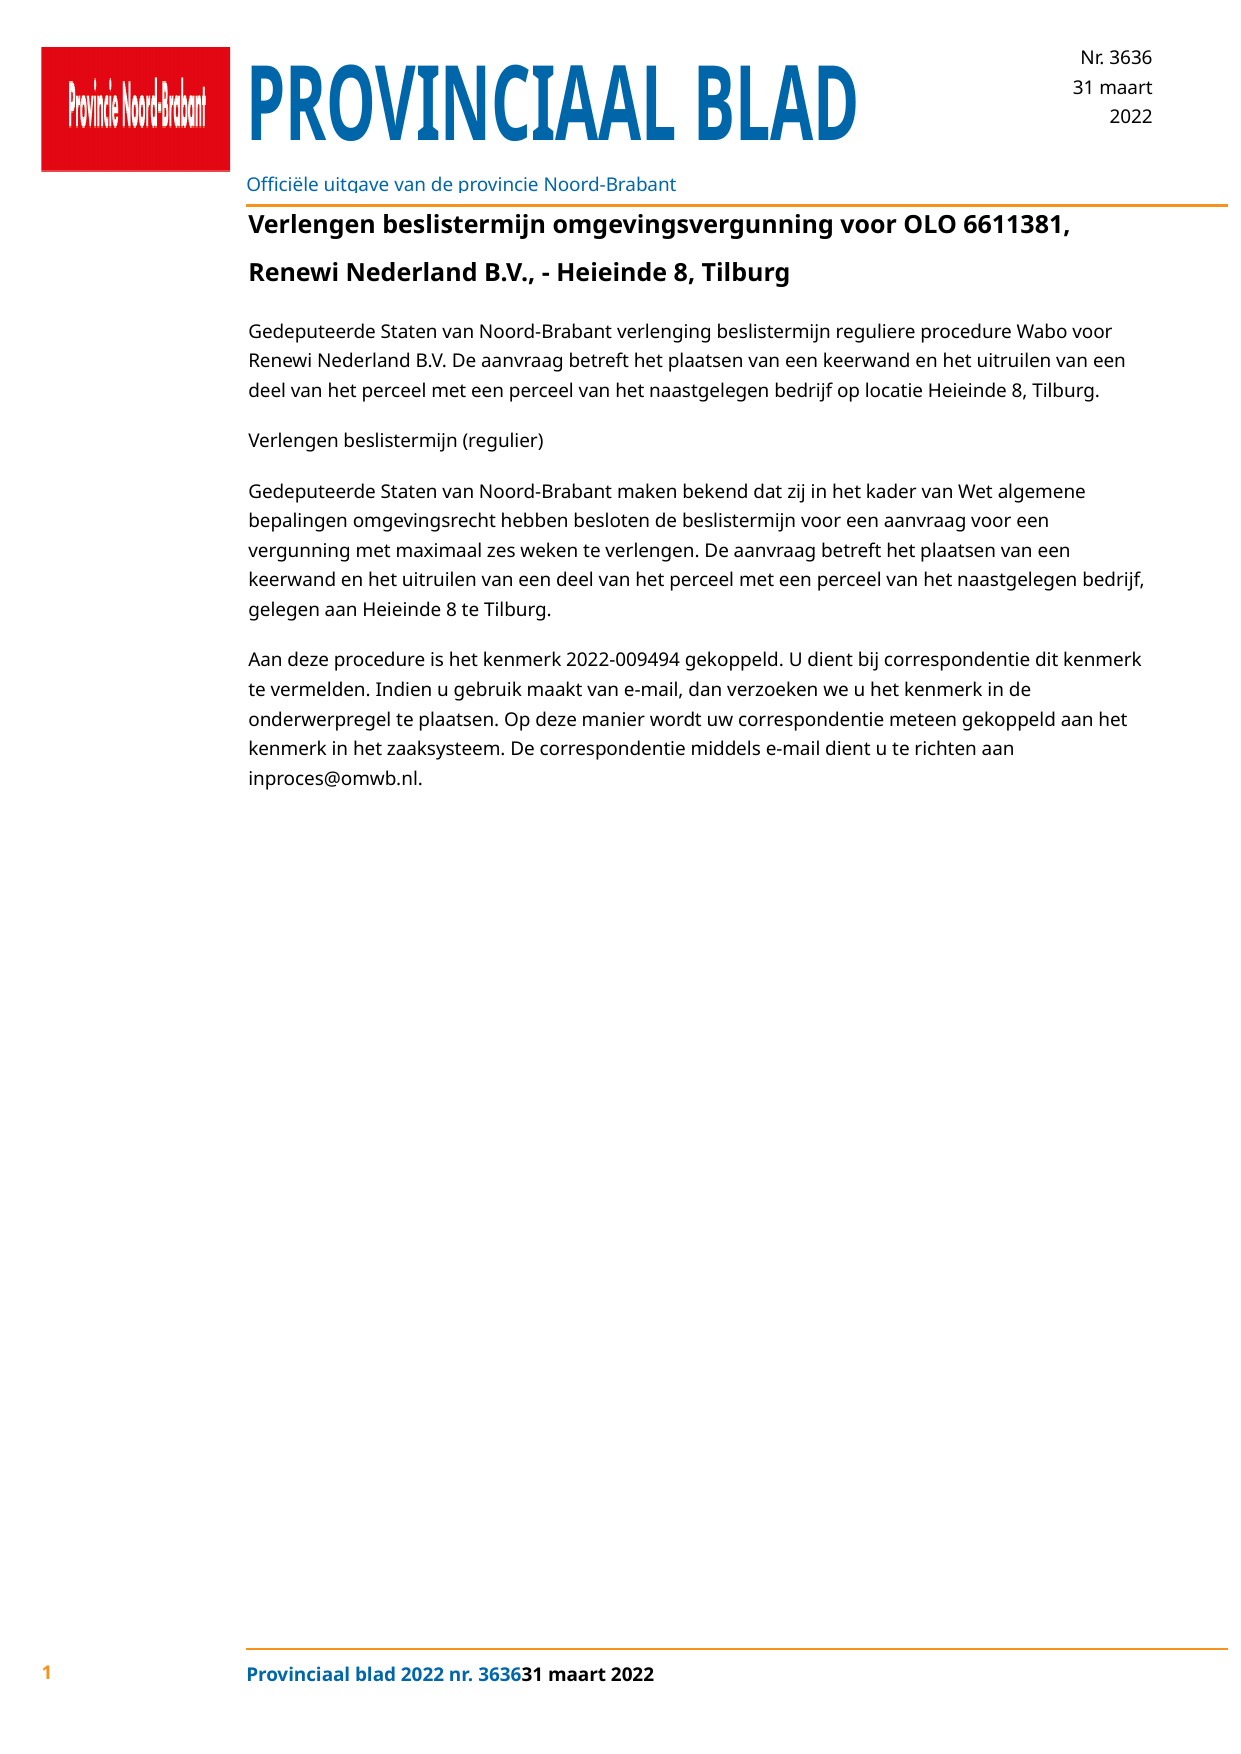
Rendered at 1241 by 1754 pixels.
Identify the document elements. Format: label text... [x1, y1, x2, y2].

text Aan deze procedure is het kenmerk 2022-009494 gekoppeld. U dient bij correspondentie dit kenmerk te vermelden. Indien u gebruik maakt van e-mail, dan verzoeken we u het kenmerk in de onderwerpregel te plaatsen. Op deze manier wordt uw correspondentie meteen gekoppeld aan het kenmerk in het zaaksysteem. De correspondentie middels e-mail dient u te richten aan inproces@omwb.nl. [248, 647, 1152, 791]
text Gedeputeerde Staten van Noord-Brabant maken bekend dat zij in het kader van Wet algemene bepalingen omgevingsrecht hebben besloten de beslistermijn voor een aanvraag voor een vergunning met maximaal zes weken te verlengen. De aanvraag betreft het plaatsen van een keerwand en het uitruilen van een deel van het perceel met een perceel van het naastgelegen bedrijf, gelegen aan Heieinde 8 te Tilburg. [248, 478, 1152, 622]
text Gedeputeerde Staten van Noord-Brabant verlenging beslistermijn reguliere procedure Wabo voor Renewi Nederland B.V. De aanvraag betreft het plaatsen van een keerwand en het uitruilen van een deel van het perceel met een perceel van het naastgelegen bedrijf op locatie Heieinde 8, Tilburg. [248, 318, 1152, 403]
text Verlengen beslistermijn omgevingsvergunning voor OLO 6611381, Renewi Nederland B.V., - Heieinde 8, Tilburg [248, 207, 1152, 288]
picture [41, 47, 231, 172]
text Verlengen beslistermijn (regulier) [248, 427, 1152, 453]
